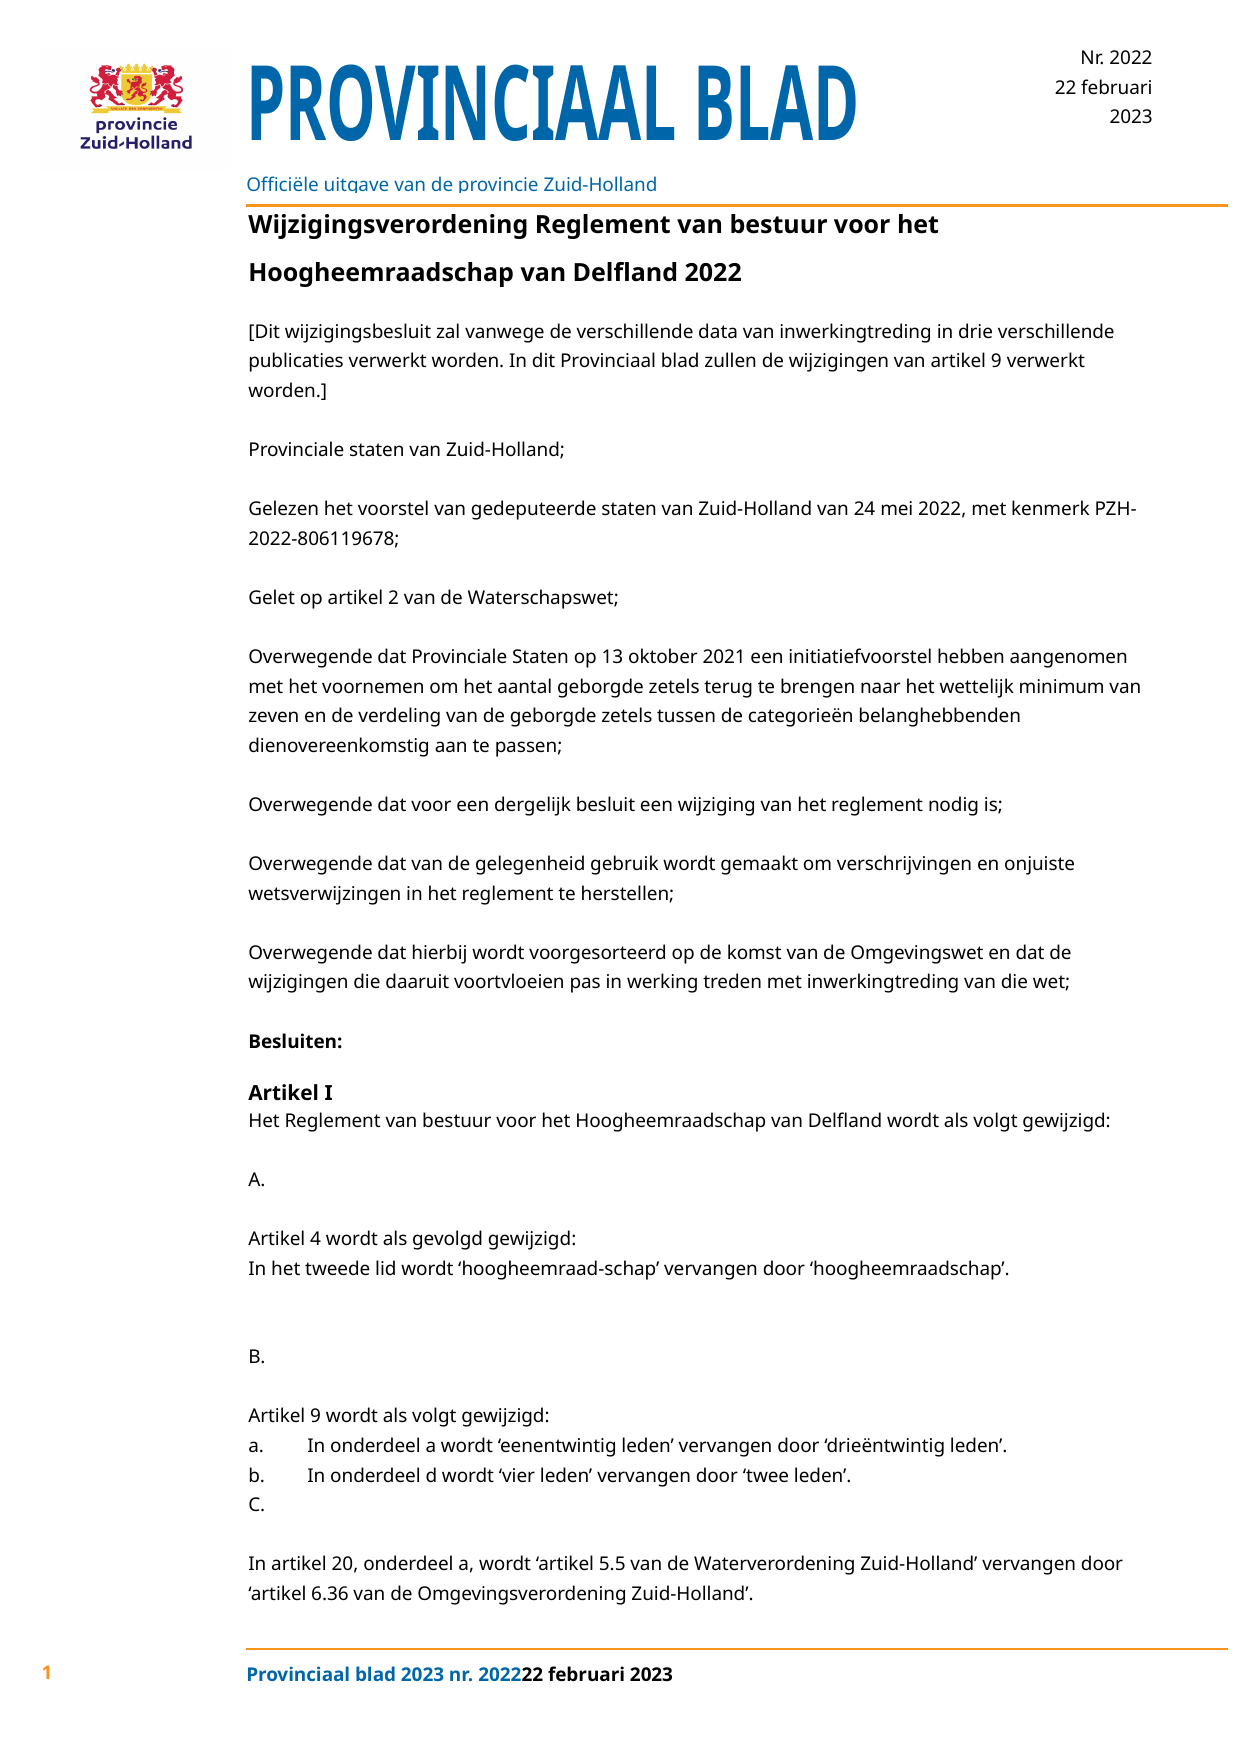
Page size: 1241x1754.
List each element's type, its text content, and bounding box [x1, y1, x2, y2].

text Wijzigingsverordening Reglement van bestuur voor het Hoogheemraadschap van Delfland 2022 [248, 207, 1152, 288]
text Gelet op artikel 2 van de Waterschapswet; [248, 584, 1152, 610]
text Gelezen het voorstel van gedeputeerde staten van Zuid-Holland van 24 mei 2022, met kenmerk PZH-2022-806119678; [248, 495, 1152, 551]
text Overwegende dat voor een dergelijk besluit een wijziging van het reglement nodig is; [248, 791, 1152, 817]
list In onderdeel a wordt ‘eenentwintig leden’ vervangen door ‘drieëntwintig leden’. [248, 1432, 1152, 1458]
text C. [248, 1491, 1152, 1517]
picture [41, 47, 231, 172]
list In onderdeel d wordt ‘vier leden’ vervangen door ‘twee leden’. [248, 1462, 1152, 1487]
text Overwegende dat Provinciale Staten op 13 oktober 2021 een initiatiefvoorstel hebben aangenomen met het voornemen om het aantal geborgde zetels terug te brengen naar het wettelijk minimum van zeven en de verdeling van de geborgde zetels tussen de categorieën belanghebbenden dienovereenkomstig aan te passen; [248, 643, 1152, 758]
text Artikel 4 wordt als gevolgd gewijzigd: [248, 1225, 1152, 1251]
text Overwegende dat hierbij wordt voorgesorteerd op de komst van de Omgevingswet en dat de wijzigingen die daaruit voortvloeien pas in werking treden met inwerkingtreding van die wet; [248, 939, 1152, 994]
text Artikel 9 wordt als volgt gewijzigd: [248, 1403, 1152, 1428]
text In het tweede lid wordt ‘hoogheemraad-schap’ vervangen door ‘hoogheemraadschap’. [248, 1255, 1152, 1280]
text Artikel I [248, 1078, 1152, 1107]
text A. [248, 1166, 1152, 1192]
text Besluiten: [248, 1028, 1152, 1054]
text Het Reglement van bestuur voor het Hoogheemraadschap van Delfland wordt als volgt gewijzigd: [248, 1107, 1152, 1132]
text Provinciale staten van Zuid-Holland; [248, 436, 1152, 462]
text [Dit wijzigingsbesluit zal vanwege de verschillende data van inwerkingtreding in drie verschillende publicaties verwerkt worden. In dit Provinciaal blad zullen de wijzigingen van artikel 9 verwerkt worden.] [248, 318, 1152, 403]
text B. [248, 1343, 1152, 1369]
text Overwegende dat van de gelegenheid gebruik wordt gemaakt om verschrijvingen en onjuiste wetsverwijzingen in het reglement te herstellen; [248, 850, 1152, 906]
text In artikel 20, onderdeel a, wordt ‘artikel 5.5 van de Waterverordening Zuid-Holland’ vervangen door ‘artikel 6.36 van de Omgevingsverordening Zuid-Holland’. [248, 1551, 1152, 1606]
